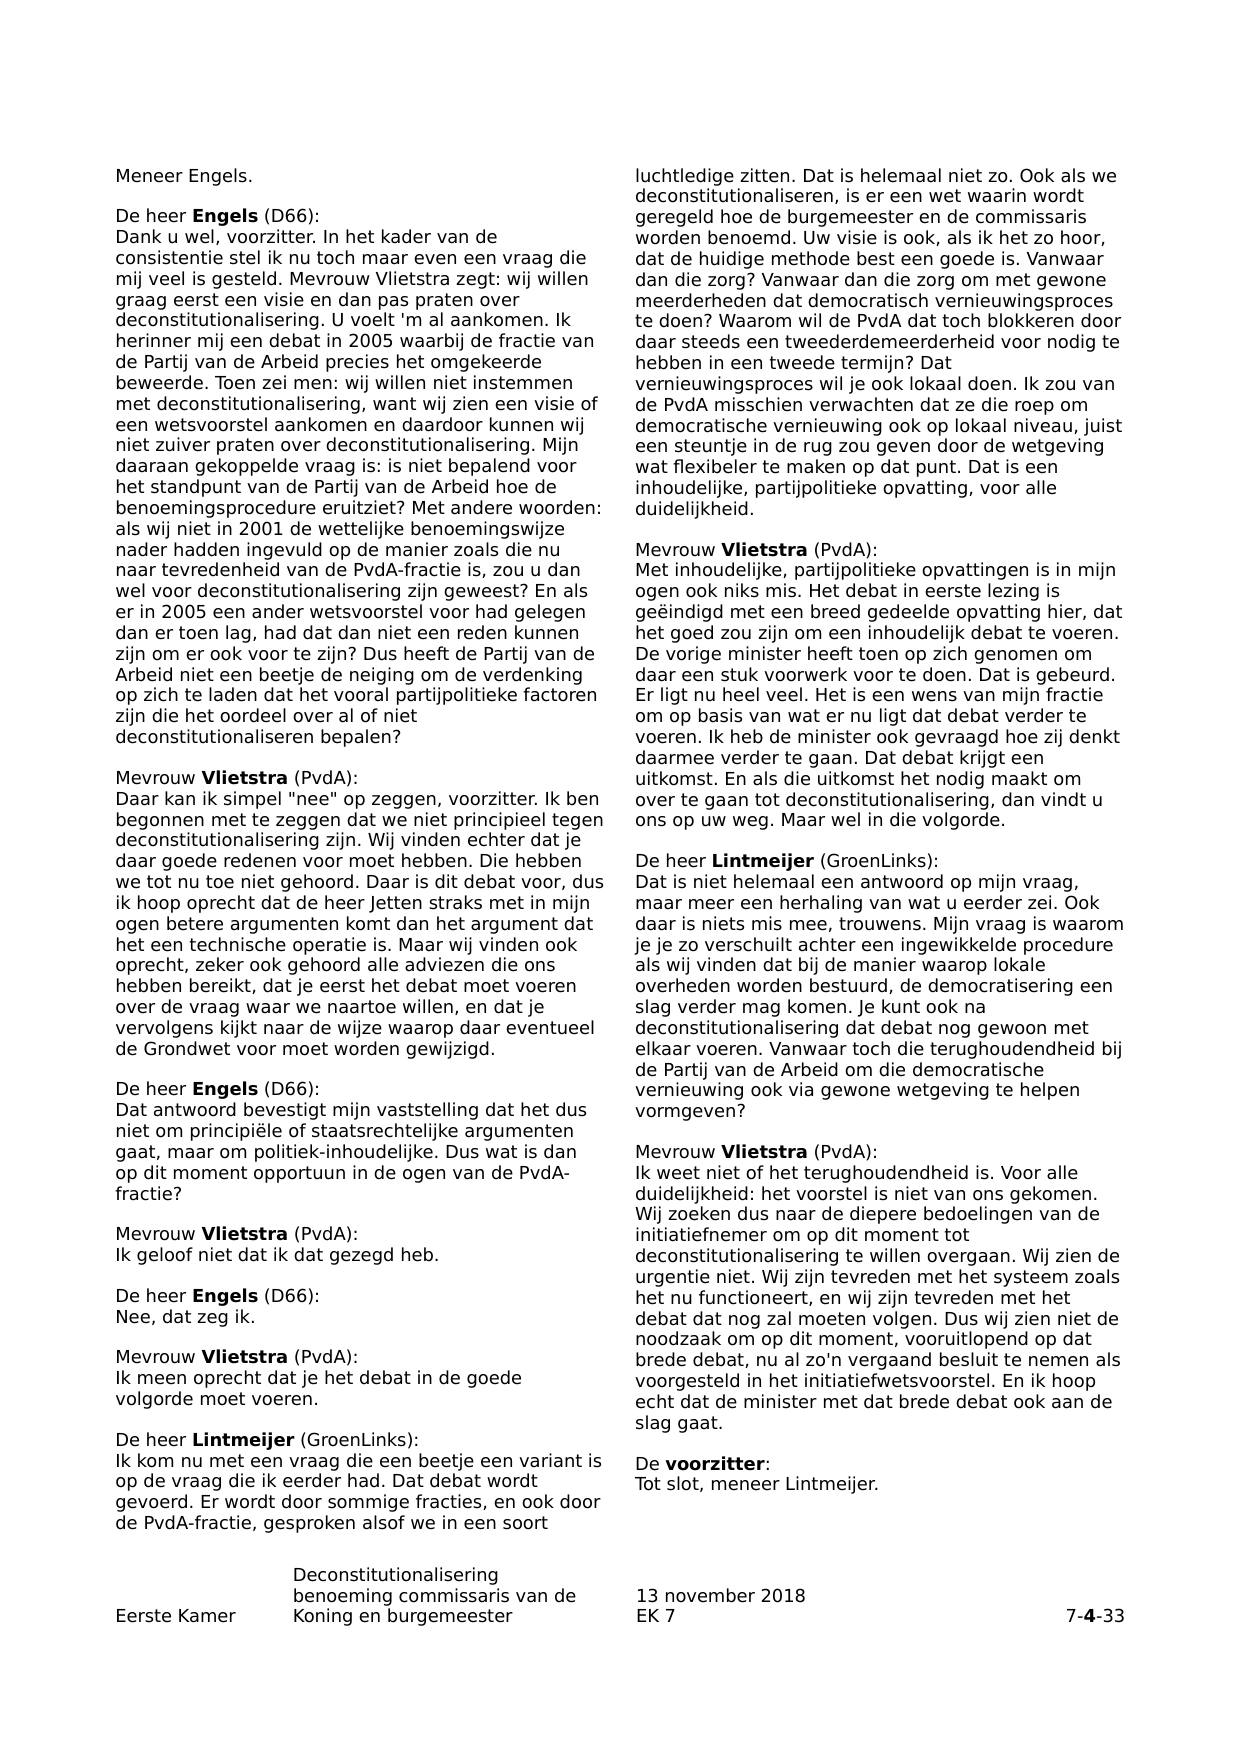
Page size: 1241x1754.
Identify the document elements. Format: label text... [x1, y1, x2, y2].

text Met inhoudelijke, partijpolitieke opvattingen is in mijn ogen ook niks mis. Het debat in eerste lezing is geëindigd met een breed gedeelde opvatting hier, dat het goed zou zijn om een inhoudelijk debat te voeren. De vorige minister heeft toen op zich genomen om daar een stuk voorwerk voor te doen. Dat is gebeurd. Er ligt nu heel veel. Het is een wens van mijn fractie om op basis van wat er nu ligt dat debat verder te voeren. Ik heb de minister ook gevraagd hoe zij denkt daarmee verder te gaan. Dat debat krijgt een uitkomst. En als die uitkomst het nodig maakt om over te gaan tot deconstitutionalisering, dan vindt u ons op uw weg. Maar wel in die volgorde. [635, 560, 1125, 831]
text Mevrouw Vlietstra (PvdA): [115, 1224, 605, 1245]
text De heer Engels (D66): [115, 206, 605, 227]
text Mevrouw Vlietstra (PvdA): [635, 1142, 1125, 1162]
text Ik meen oprecht dat je het debat in de goede volgorde moet voeren. [115, 1368, 605, 1410]
text De heer Lintmeijer (GroenLinks): [115, 1430, 605, 1450]
text Dat is niet helemaal een antwoord op mijn vraag, maar meer een herhaling van wat u eerder zei. Ook daar is niets mis mee, trouwens. Mijn vraag is waarom je je zo verschuilt achter een ingewikkelde procedure als wij vinden dat bij de manier waarop lokale overheden worden bestuurd, de democratisering een slag verder mag komen. Je kunt ook na deconstitutionalisering dat debat nog gewoon met elkaar voeren. Vanwaar toch die terughoudendheid bij de Partij van de Arbeid om die democratische vernieuwing ook via gewone wetgeving te helpen vormgeven? [635, 872, 1125, 1122]
text De voorzitter: [635, 1453, 1125, 1474]
text Ik geloof niet dat ik dat gezegd heb. [115, 1245, 605, 1266]
text Mevrouw Vlietstra (PvdA): [635, 539, 1125, 560]
text Tot slot, meneer Lintmeijer. [635, 1474, 1125, 1495]
text luchtledige zitten. Dat is helemaal niet zo. Ook als we deconstitutionaliseren, is er een wet waarin wordt geregeld hoe de burgemeester en de commissaris worden benoemd. Uw visie is ook, als ik het zo hoor, dat de huidige methode best een goede is. Vanwaar dan die zorg? Vanwaar dan die zorg om met gewone meerderheden dat democratisch vernieuwingsproces te doen? Waarom wil de PvdA dat toch blokkeren door daar steeds een tweederdemeerderheid voor nodig te hebben in een tweede termijn? Dat vernieuwingsproces wil je ook lokaal doen. Ik zou van de PvdA misschien verwachten dat ze die roep om democratische vernieuwing ook op lokaal niveau, juist een steuntje in de rug zou geven door de wetgeving wat flexibeler te maken op dat punt. Dat is een inhoudelijke, partijpolitieke opvatting, voor alle duidelijkheid. [635, 165, 1125, 519]
text Ik kom nu met een vraag die een beetje een variant is op de vraag die ik eerder had. Dat debat wordt gevoerd. Er wordt door sommige fracties, en ook door de PvdA-fractie, gesproken alsof we in een soort [115, 1450, 605, 1534]
text Meneer Engels. [115, 165, 605, 186]
text Dank u wel, voorzitter. In het kader van de consistentie stel ik nu toch maar even een vraag die mij veel is gesteld. Mevrouw Vlietstra zegt: wij willen graag eerst een visie en dan pas praten over deconstitutionalisering. U voelt 'm al aankomen. Ik herinner mij een debat in 2005 waarbij de fractie van de Partij van de Arbeid precies het omgekeerde beweerde. Toen zei men: wij willen niet instemmen met deconstitutionalisering, want wij zien een visie of een wetsvoorstel aankomen en daardoor kunnen wij niet zuiver praten over deconstitutionalisering. Mijn daaraan gekoppelde vraag is: is niet bepalend voor het standpunt van de Partij van de Arbeid hoe de benoemingsprocedure eruitziet? Met andere woorden: als wij niet in 2001 de wettelijke benoemingswijze nader hadden ingevuld op de manier zoals die nu naar tevredenheid van de PvdA-fractie is, zou u dan wel voor deconstitutionalisering zijn geweest? En als er in 2005 een ander wetsvoorstel voor had gelegen dan er toen lag, had dat dan niet een reden kunnen zijn om er ook voor te zijn? Dus heeft de Partij van de Arbeid niet een beetje de neiging om de verdenking op zich te laden dat het vooral partijpolitieke factoren zijn die het oordeel over al of niet deconstitutionaliseren bepalen? [115, 227, 605, 748]
text Ik weet niet of het terughoudendheid is. Voor alle duidelijkheid: het voorstel is niet van ons gekomen. Wij zoeken dus naar de diepere bedoelingen van de initiatiefnemer om op dit moment tot deconstitutionalisering te willen overgaan. Wij zien de urgentie niet. Wij zijn tevreden met het systeem zoals het nu functioneert, en wij zijn tevreden met het debat dat nog zal moeten volgen. Dus wij zien niet de noodzaak om op dit moment, vooruitlopend op dat brede debat, nu al zo'n vergaand besluit te nemen als voorgesteld in het initiatiefwetsvoorstel. En ik hoop echt dat de minister met dat brede debat ook aan de slag gaat. [635, 1162, 1125, 1433]
text Dat antwoord bevestigt mijn vaststelling dat het dus niet om principiële of staatsrechtelijke argumenten gaat, maar om politiek-inhoudelijke. Dus wat is dan op dit moment opportuun in de ogen van de PvdA-fractie? [115, 1100, 605, 1204]
text De heer Lintmeijer (GroenLinks): [635, 851, 1125, 872]
text Mevrouw Vlietstra (PvdA): [115, 1347, 605, 1368]
text De heer Engels (D66): [115, 1286, 605, 1306]
text Mevrouw Vlietstra (PvdA): [115, 768, 605, 788]
text Nee, dat zeg ik. [115, 1306, 605, 1327]
text De heer Engels (D66): [115, 1079, 605, 1100]
text Daar kan ik simpel "nee" op zeggen, voorzitter. Ik ben begonnen met te zeggen dat we niet principieel tegen deconstitutionalisering zijn. Wij vinden echter dat je daar goede redenen voor moet hebben. Die hebben we tot nu toe niet gehoord. Daar is dit debat voor, dus ik hoop oprecht dat de heer Jetten straks met in mijn ogen betere argumenten komt dan het argument dat het een technische operatie is. Maar wij vinden ook oprecht, zeker ook gehoord alle adviezen die ons hebben bereikt, dat je eerst het debat moet voeren over de vraag waar we naartoe willen, en dat je vervolgens kijkt naar de wijze waarop daar eventueel de Grondwet voor moet worden gewijzigd. [115, 788, 605, 1059]
